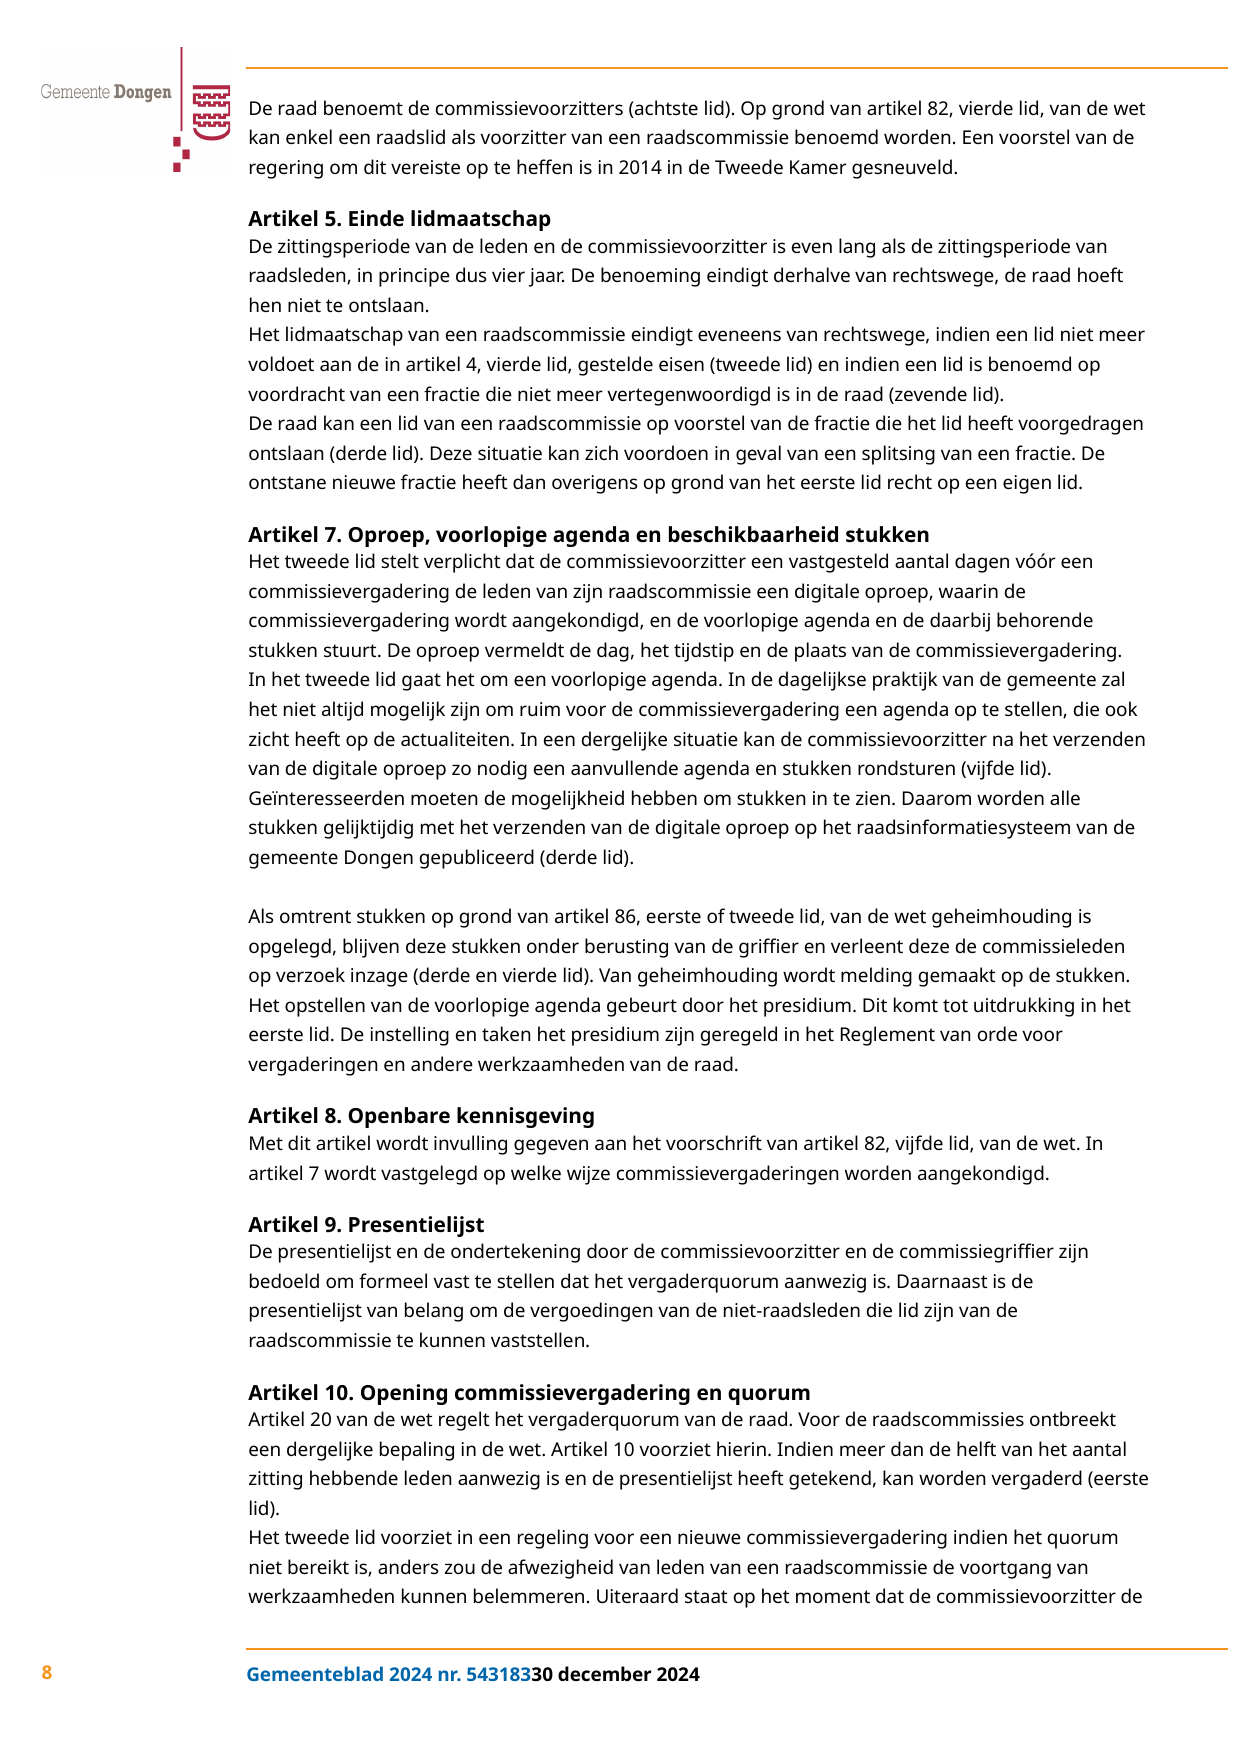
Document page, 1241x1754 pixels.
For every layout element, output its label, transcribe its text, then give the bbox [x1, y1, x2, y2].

text De raad kan een lid van een raadscommissie op voorstel van de fractie die het lid heeft voorgedragen ontslaan (derde lid). Deze situatie kan zich voordoen in geval van een splitsing van een fractie. De ontstane nieuwe fractie heeft dan overigens op grond van het eerste lid recht op een eigen lid. [248, 410, 1152, 495]
text Artikel 20 van de wet regelt het vergaderquorum van de raad. Voor de raadscommissies ontbreekt een dergelijke bepaling in de wet. Artikel 10 voorziet hierin. Indien meer dan de helft van het aantal zitting hebbende leden aanwezig is en de presentielijst heeft getekend, kan worden vergaderd (eerste lid). [248, 1406, 1152, 1521]
text De raad benoemt de commissievoorzitters (achtste lid). Op grond van artikel 82, vierde lid, van de wet kan enkel een raadslid als voorzitter van een raadscommissie benoemd worden. Een voorstel van de regering om dit vereiste op te heffen is in 2014 in de Tweede Kamer gesneuveld. [248, 95, 1152, 180]
text Het tweede lid voorziet in een regeling voor een nieuwe commissievergadering indien het quorum niet bereikt is, anders zou de afwezigheid van leden van een raadscommissie de voortgang van werkzaamheden kunnen belemmeren. Uiteraard staat op het moment dat de commissievoorzitter de [248, 1524, 1152, 1609]
text De zittingsperiode van de leden en de commissievoorzitter is even lang als de zittingsperiode van raadsleden, in principe dus vier jaar. De benoeming eindigt derhalve van rechtswege, de raad hoeft hen niet te ontslaan. [248, 233, 1152, 318]
text Geïnteresseerden moeten de mogelijkheid hebben om stukken in te zien. Daarom worden alle stukken gelijktijdig met het verzenden van de digitale oproep op het raadsinformatiesysteem van de gemeente Dongen gepubliceerd (derde lid). [248, 785, 1152, 870]
text Met dit artikel wordt invulling gegeven aan het voorschrift van artikel 82, vijfde lid, van de wet. In artikel 7 wordt vastgelegd op welke wijze commissievergaderingen worden aangekondigd. [248, 1130, 1152, 1185]
text In het tweede lid gaat het om een voorlopige agenda. In de dagelijkse praktijk van de gemeente zal het niet altijd mogelijk zijn om ruim voor de commissievergadering een agenda op te stellen, die ook zicht heeft op de actualiteiten. In een dergelijke situatie kan de commissievoorzitter na het verzenden van de digitale oproep zo nodig een aanvullende agenda en stukken rondsturen (vijfde lid). [248, 667, 1152, 781]
text Het lidmaatschap van een raadscommissie eindigt eveneens van rechtswege, indien een lid niet meer voldoet aan de in artikel 4, vierde lid, gestelde eisen (tweede lid) en indien een lid is benoemd op voordracht van een fractie die niet meer vertegenwoordigd is in de raad (zevende lid). [248, 322, 1152, 406]
text Het opstellen van de voorlopige agenda gebeurt door het presidium. Dit komt tot uitdrukking in het eerste lid. De instelling en taken het presidium zijn geregeld in het Reglement van orde voor vergaderingen en andere werkzaamheden van de raad. [248, 992, 1152, 1077]
text Het tweede lid stelt verplicht dat de commissievoorzitter een vastgesteld aantal dagen vóór een commissievergadering de leden van zijn raadscommissie een digitale oproep, waarin de commissievergadering wordt aangekondigd, en de voorlopige agenda en de daarbij behorende stukken stuurt. De oproep vermeldt de dag, het tijdstip en de plaats van de commissievergadering. [248, 548, 1152, 663]
text Artikel 8. Openbare kennisgeving [248, 1102, 1152, 1130]
text Artikel 9. Presentielijst [248, 1210, 1152, 1238]
text De presentielijst en de ondertekening door de commissievoorzitter en de commissiegriffier zijn bedoeld om formeel vast te stellen dat het vergaderquorum aanwezig is. Daarnaast is de presentielijst van belang om de vergoedingen van de niet-raadsleden die lid zijn van de raadscommissie te kunnen vaststellen. [248, 1238, 1152, 1353]
text Als omtrent stukken op grond van artikel 86, eerste of tweede lid, van de wet geheimhouding is opgelegd, blijven deze stukken onder berusting van de griffier en verleent deze de commissieleden op verzoek inzage (derde en vierde lid). Van geheimhouding wordt melding gemaakt op de stukken. [248, 903, 1152, 988]
text Artikel 7. Oproep, voorlopige agenda en beschikbaarheid stukken [248, 520, 1152, 548]
text Artikel 5. Einde lidmaatschap [248, 204, 1152, 233]
text Artikel 10. Opening commissievergadering en quorum [248, 1378, 1152, 1406]
picture [41, 47, 231, 172]
